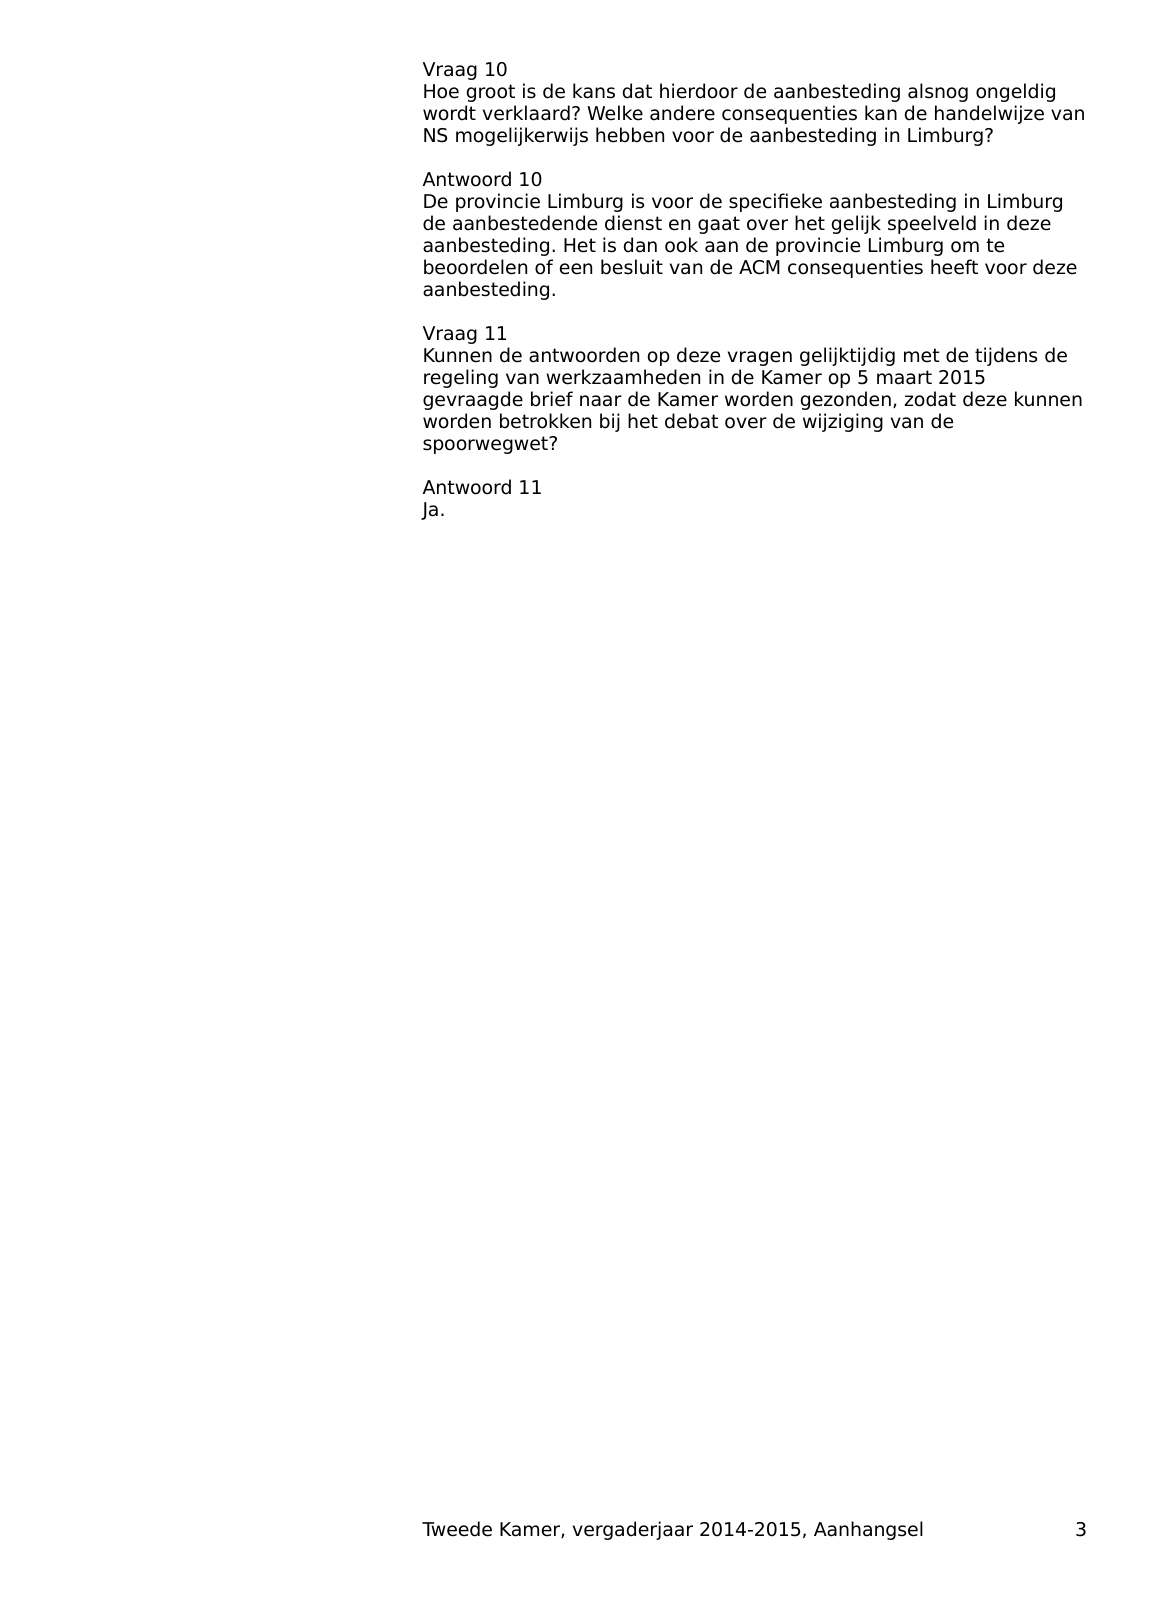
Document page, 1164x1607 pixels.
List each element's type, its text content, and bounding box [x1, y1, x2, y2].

text Antwoord 11 [422, 477, 1087, 499]
text Antwoord 10 [422, 169, 1087, 191]
text Ja. [422, 499, 1087, 521]
text Kunnen de antwoorden op deze vragen gelijktijdig met de tijdens de regeling van werkzaamheden in de Kamer op 5 maart 2015 gevraagde brief naar de Kamer worden gezonden, zodat deze kunnen worden betrokken bij het debat over de wijziging van de spoorwegwet? [422, 345, 1087, 455]
text Vraag 10 [422, 59, 1087, 81]
text Hoe groot is de kans dat hierdoor de aanbesteding alsnog ongeldig wordt verklaard? Welke andere consequenties kan de handelwijze van NS mogelijkerwijs hebben voor de aanbesteding in Limburg? [422, 81, 1087, 147]
text Vraag 11 [422, 323, 1087, 345]
text De provincie Limburg is voor de specifieke aanbesteding in Limburg de aanbestedende dienst en gaat over het gelijk speelveld in deze aanbesteding. Het is dan ook aan de provincie Limburg om te beoordelen of een besluit van de ACM consequenties heeft voor deze aanbesteding. [422, 191, 1087, 301]
